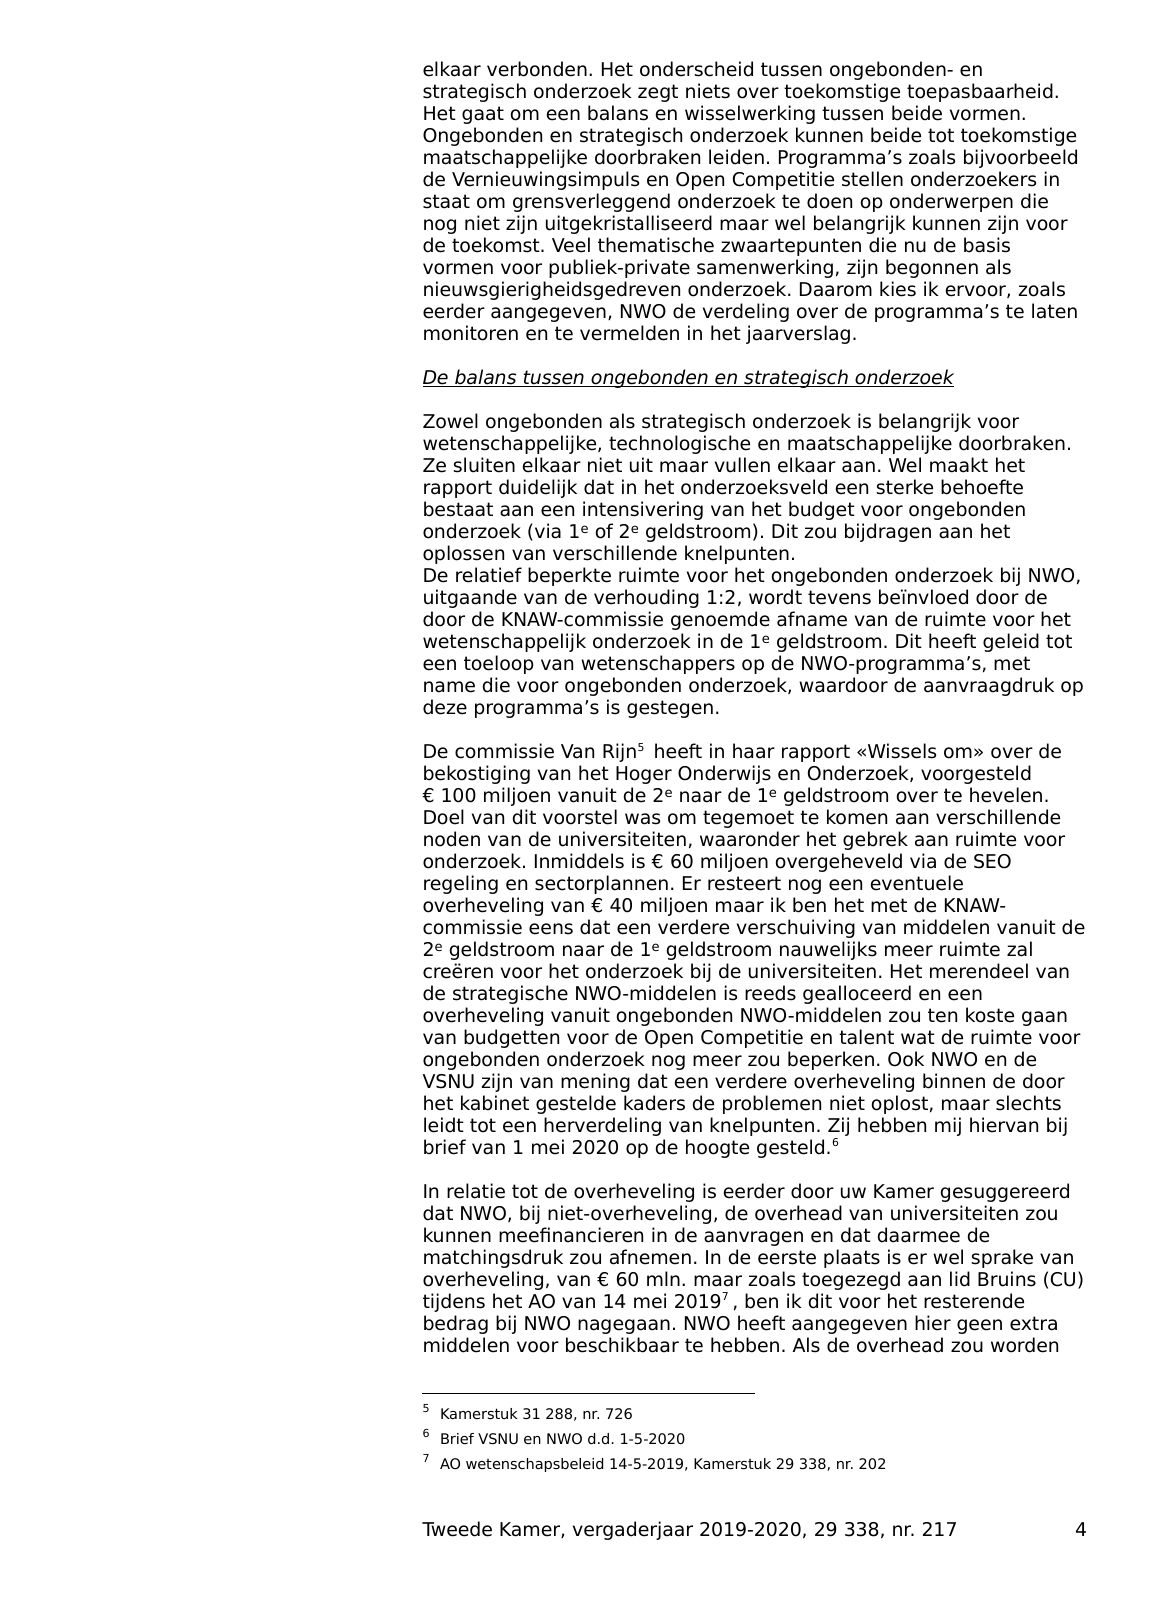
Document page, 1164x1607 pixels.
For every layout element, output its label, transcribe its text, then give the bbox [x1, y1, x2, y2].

text De relatief beperkte ruimte voor het ongebonden onderzoek bij NWO, uitgaande van de verhouding 1:2, wordt tevens beïnvloed door de door de KNAW-commissie genoemde afname van de ruimte voor het wetenschappelijk onderzoek in de 1e geldstroom. Dit heeft geleid tot een toeloop van wetenschappers op de NWO-programma’s, met name die voor ongebonden onderzoek, waardoor de aanvraagdruk op deze programma’s is gestegen. [422, 565, 1087, 719]
text Zowel ongebonden als strategisch onderzoek is belangrijk voor wetenschappelijke, technologische en maatschappelijke doorbraken. Ze sluiten elkaar niet uit maar vullen elkaar aan. Wel maakt het rapport duidelijk dat in het onderzoeksveld een sterke behoefte bestaat aan een intensivering van het budget voor ongebonden onderzoek (via 1e of 2e geldstroom). Dit zou bijdragen aan het oplossen van verschillende knelpunten. [422, 411, 1087, 565]
text elkaar verbonden. Het onderscheid tussen ongebonden- en strategisch onderzoek zegt niets over toekomstige toepasbaarheid. Het gaat om een balans en wisselwerking tussen beide vormen. Ongebonden en strategisch onderzoek kunnen beide tot toekomstige maatschappelijke doorbraken leiden. Programma’s zoals bijvoorbeeld de Vernieuwingsimpuls en Open Competitie stellen onderzoekers in staat om grensverleggend onderzoek te doen op onderwerpen die nog niet zijn uitgekristalliseerd maar wel belangrijk kunnen zijn voor de toekomst. Veel thematische zwaartepunten die nu de basis vormen voor publiek-private samenwerking, zijn begonnen als nieuwsgierigheidsgedreven onderzoek. Daarom kies ik ervoor, zoals eerder aangegeven, NWO de verdeling over de programma’s te laten monitoren en te vermelden in het jaarverslag. [422, 59, 1087, 345]
text In relatie tot de overheveling is eerder door uw Kamer gesuggereerd dat NWO, bij niet-overheveling, de overhead van universiteiten zou kunnen meefinancieren in de aanvragen en dat daarmee de matchingsdruk zou afnemen. In de eerste plaats is er wel sprake van overheveling, van € 60 mln. maar zoals toegezegd aan lid Bruins (CU) tijdens het AO van 14 mei 2019, ben ik dit voor het resterende bedrag bij NWO nagegaan. NWO heeft aangegeven hier geen extra middelen voor beschikbaar te hebben. Als de overhead zou worden [422, 1181, 1087, 1357]
text De commissie Van Rijn heeft in haar rapport «Wissels om» over de bekostiging van het Hoger Onderwijs en Onderzoek, voorgesteld € 100 miljoen vanuit de 2e naar de 1e geldstroom over te hevelen. Doel van dit voorstel was om tegemoet te komen aan verschillende noden van de universiteiten, waaronder het gebrek aan ruimte voor onderzoek. Inmiddels is € 60 miljoen overgeheveld via de SEO regeling en sectorplannen. Er resteert nog een eventuele overheveling van € 40 miljoen maar ik ben het met de KNAW-commissie eens dat een verdere verschuiving van middelen vanuit de 2e geldstroom naar de 1e geldstroom nauwelijks meer ruimte zal creëren voor het onderzoek bij de universiteiten. Het merendeel van de strategische NWO-middelen is reeds gealloceerd en een overheveling vanuit ongebonden NWO-middelen zou ten koste gaan van budgetten voor de Open Competitie en talent wat de ruimte voor ongebonden onderzoek nog meer zou beperken. Ook NWO en de VSNU zijn van mening dat een verdere overheveling binnen de door het kabinet gestelde kaders de problemen niet oplost, maar slechts leidt tot een herverdeling van knelpunten. Zij hebben mij hiervan bij brief van 1 mei 2020 op de hoogte gesteld. [422, 741, 1087, 1159]
text Kamerstuk 31 288, nr. 726 [422, 1402, 1087, 1424]
text AO wetenschapsbeleid 14-5-2019, Kamerstuk 29 338, nr. 202 [422, 1452, 1087, 1474]
text Brief VSNU en NWO d.d. 1-5-2020 [422, 1427, 1087, 1449]
subtitle De balans tussen ongebonden en strategisch onderzoek [422, 367, 1087, 389]
